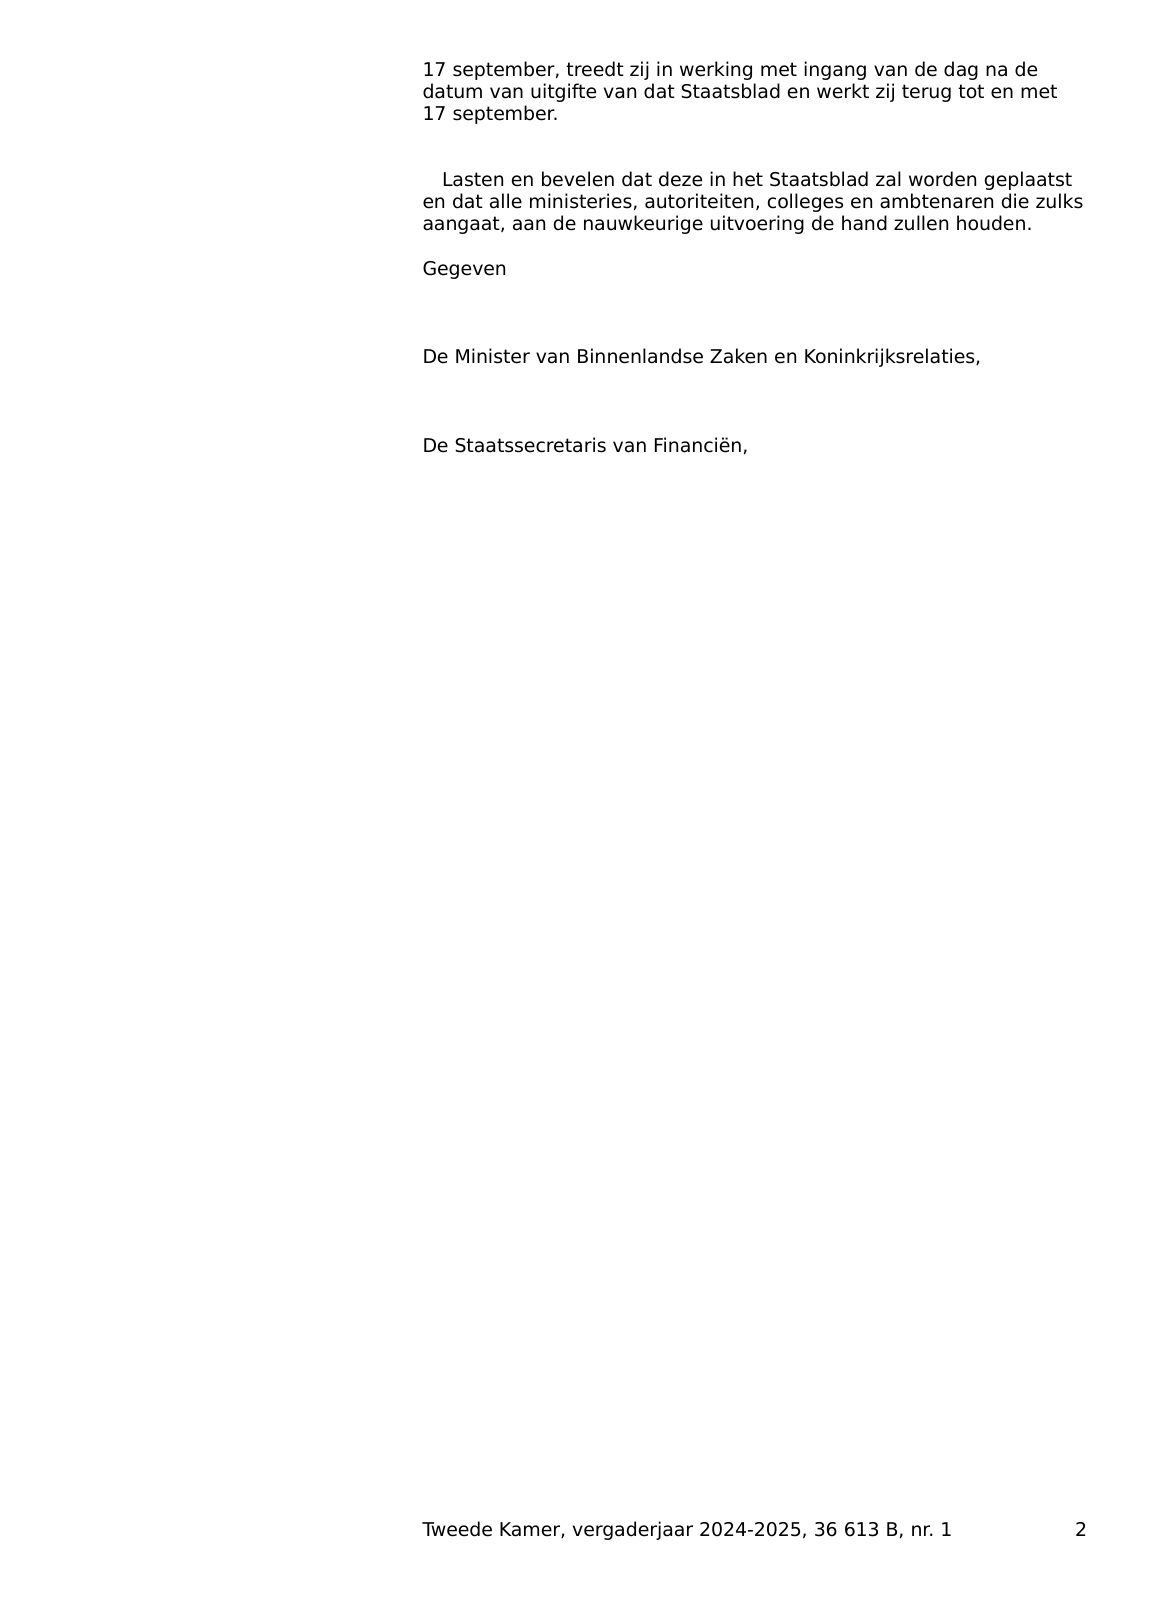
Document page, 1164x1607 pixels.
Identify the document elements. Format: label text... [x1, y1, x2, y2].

text Lasten en bevelen dat deze in het Staatsblad zal worden geplaatst en dat alle ministeries, autoriteiten, colleges en ambtenaren die zulks aangaat, aan de nauwkeurige uitvoering de hand zullen houden. [422, 169, 1087, 235]
text De Staatssecretaris van Financiën, [422, 434, 1087, 457]
text De Minister van Binnenlandse Zaken en Koninkrijksrelaties, [422, 346, 1087, 368]
text 17 september, treedt zij in werking met ingang van de dag na de datum van uitgifte van dat Staatsblad en werkt zij terug tot en met 17 september. [422, 59, 1087, 125]
text Gegeven [422, 257, 1087, 279]
